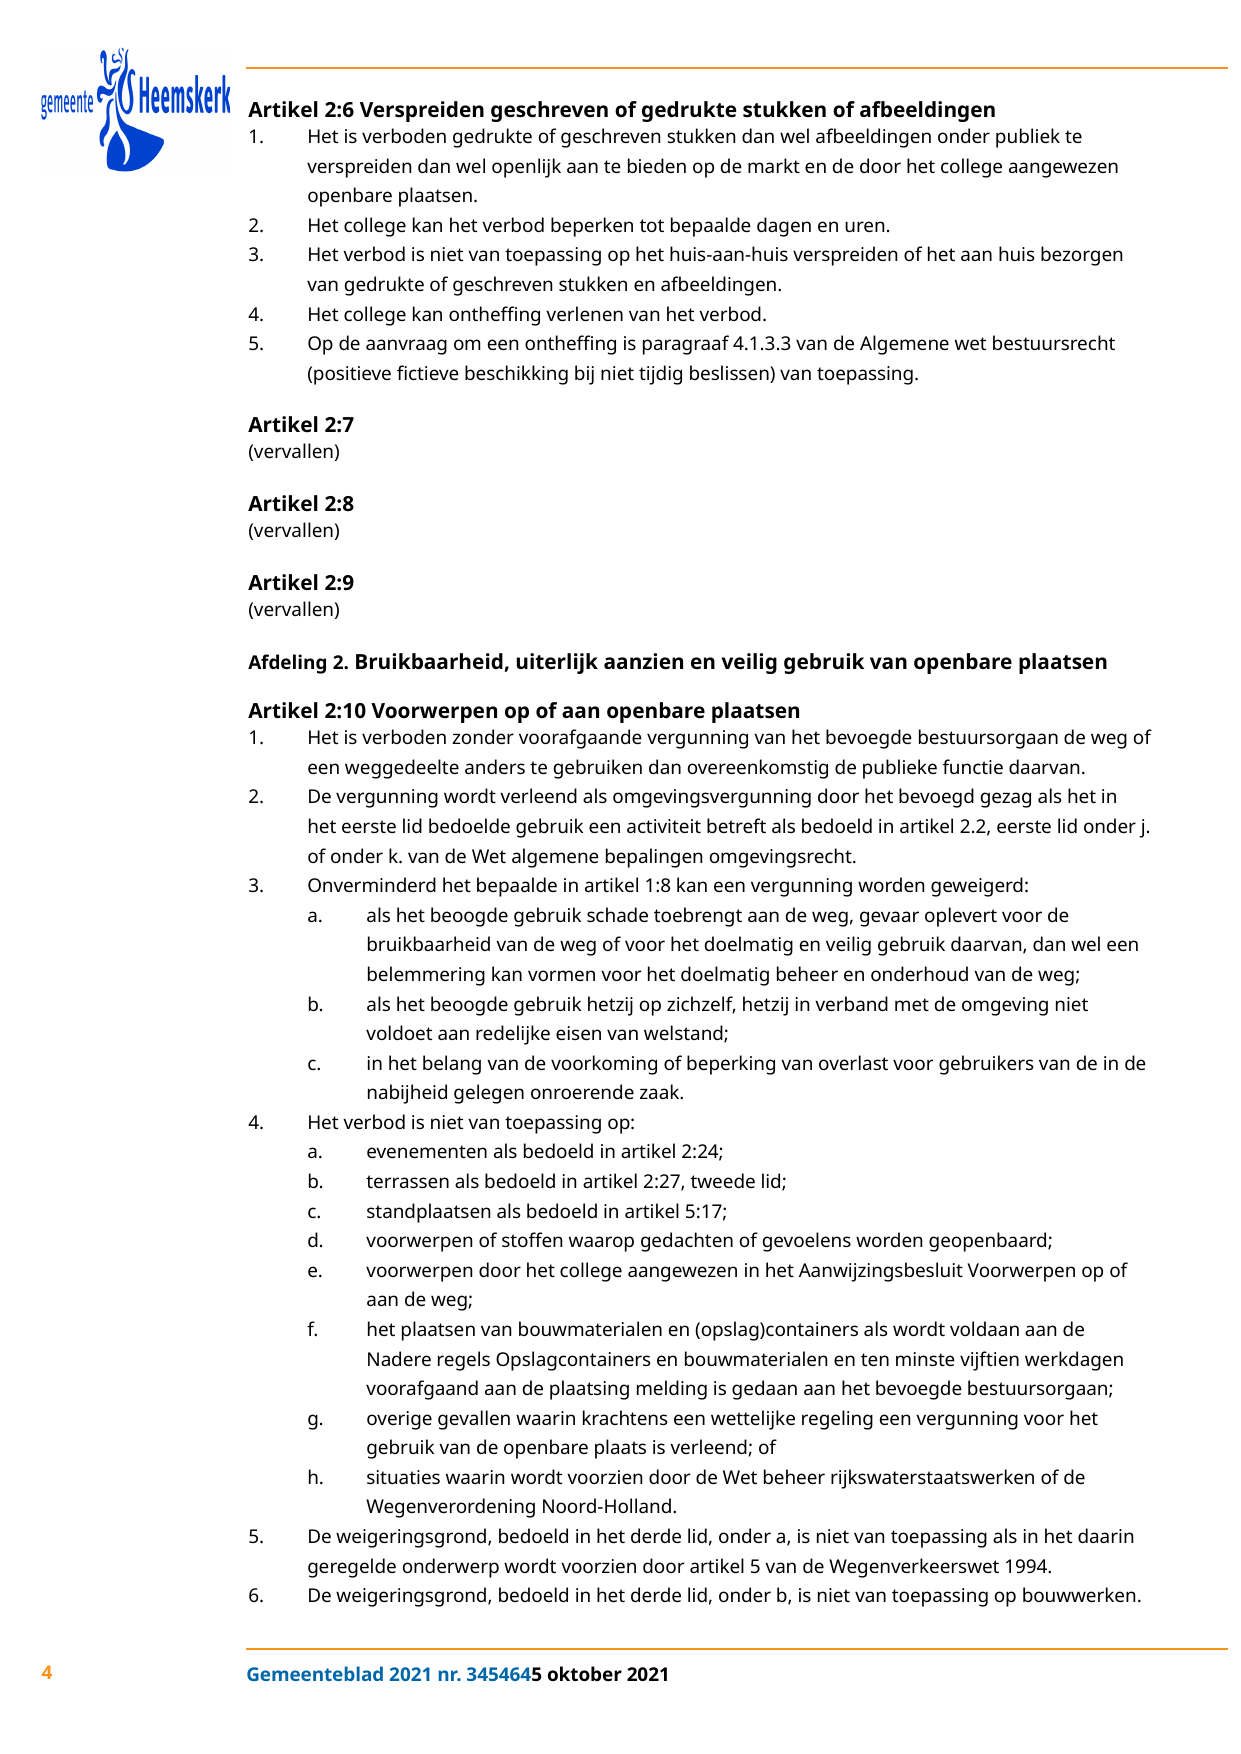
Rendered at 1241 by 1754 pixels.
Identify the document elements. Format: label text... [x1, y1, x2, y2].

text Artikel 2:10 Voorwerpen op of aan openbare plaatsen [248, 696, 1152, 724]
text (vervallen) [248, 518, 1152, 543]
text (vervallen) [248, 439, 1152, 464]
text (vervallen) [248, 596, 1152, 622]
list Het college kan ontheffing verlenen van het verbod. [248, 301, 1152, 326]
list Het is verboden gedrukte of geschreven stukken dan wel afbeeldingen onder publiek te verspreiden dan wel openlijk aan te bieden op de markt en de door het college aangewezen openbare plaatsen. [248, 123, 1152, 208]
list het plaatsen van bouwmaterialen en (opslag)containers als wordt voldaan aan de Nadere regels Opslagcontainers en bouwmaterialen en ten minste vijftien werkdagen voorafgaand aan de plaatsing melding is gedaan aan het bevoegde bestuursorgaan; [307, 1316, 1152, 1401]
picture [41, 47, 231, 172]
list als het beoogde gebruik hetzij op zichzelf, hetzij in verband met de omgeving niet voldoet aan redelijke eisen van welstand; [307, 991, 1152, 1046]
list overige gevallen waarin krachtens een wettelijke regeling een vergunning voor het gebruik van de openbare plaats is verleend; of [307, 1405, 1152, 1460]
list Het college kan het verbod beperken tot bepaalde dagen en uren. [248, 212, 1152, 238]
list Op de aanvraag om een ontheffing is paragraaf 4.1.3.3 van de Algemene wet bestuursrecht (positieve fictieve beschikking bij niet tijdig beslissen) van toepassing. [248, 330, 1152, 386]
list standplaatsen als bedoeld in artikel 5:17; [307, 1198, 1152, 1223]
list terrassen als bedoeld in artikel 2:27, tweede lid; [307, 1168, 1152, 1194]
list voorwerpen of stoffen waarop gedachten of gevoelens worden geopenbaard; [307, 1227, 1152, 1253]
list De vergunning wordt verleend als omgevingsvergunning door het bevoegd gezag als het in het eerste lid bedoelde gebruik een activiteit betreft als bedoeld in artikel 2.2, eerste lid onder j. of onder k. van de Wet algemene bepalingen omgevingsrecht. [248, 784, 1152, 868]
text Artikel 2:8 [248, 489, 1152, 518]
text Artikel 2:6 Verspreiden geschreven of gedrukte stukken of afbeeldingen [248, 95, 1152, 123]
list De weigeringsgrond, bedoeld in het derde lid, onder b, is niet van toepassing op bouwwerken. [248, 1582, 1152, 1608]
list evenementen als bedoeld in artikel 2:24; [307, 1139, 1152, 1164]
list situaties waarin wordt voorzien door de Wet beheer rijkswaterstaatswerken of de Wegenverordening Noord-Holland. [307, 1464, 1152, 1519]
list in het belang van de voorkoming of beperking van overlast voor gebruikers van de in de nabijheid gelegen onroerende zaak. [307, 1050, 1152, 1105]
text Afdeling 2. Bruikbaarheid, uiterlijk aanzien en veilig gebruik van openbare plaatsen [248, 647, 1152, 675]
list Het verbod is niet van toepassing op: [248, 1109, 1152, 1135]
list voorwerpen door het college aangewezen in het Aanwijzingsbesluit Voorwerpen op of aan de weg; [307, 1257, 1152, 1312]
list De weigeringsgrond, bedoeld in het derde lid, onder a, is niet van toepassing als in het daarin geregelde onderwerp wordt voorzien door artikel 5 van de Wegenverkeerswet 1994. [248, 1523, 1152, 1578]
list Het is verboden zonder voorafgaande vergunning van het bevoegde bestuursorgaan de weg of een weggedeelte anders te gebruiken dan overeenkomstig de publieke functie daarvan. [248, 724, 1152, 780]
list Het verbod is niet van toepassing op het huis-aan-huis verspreiden of het aan huis bezorgen van gedrukte of geschreven stukken en afbeeldingen. [248, 242, 1152, 297]
text Artikel 2:9 [248, 568, 1152, 596]
list Onverminderd het bepaalde in artikel 1:8 kan een vergunning worden geweigerd: [248, 872, 1152, 898]
list als het beoogde gebruik schade toebrengt aan de weg, gevaar oplevert voor de bruikbaarheid van de weg of voor het doelmatig en veilig gebruik daarvan, dan wel een belemmering kan vormen voor het doelmatig beheer en onderhoud van de weg; [307, 902, 1152, 987]
text Artikel 2:7 [248, 410, 1152, 439]
